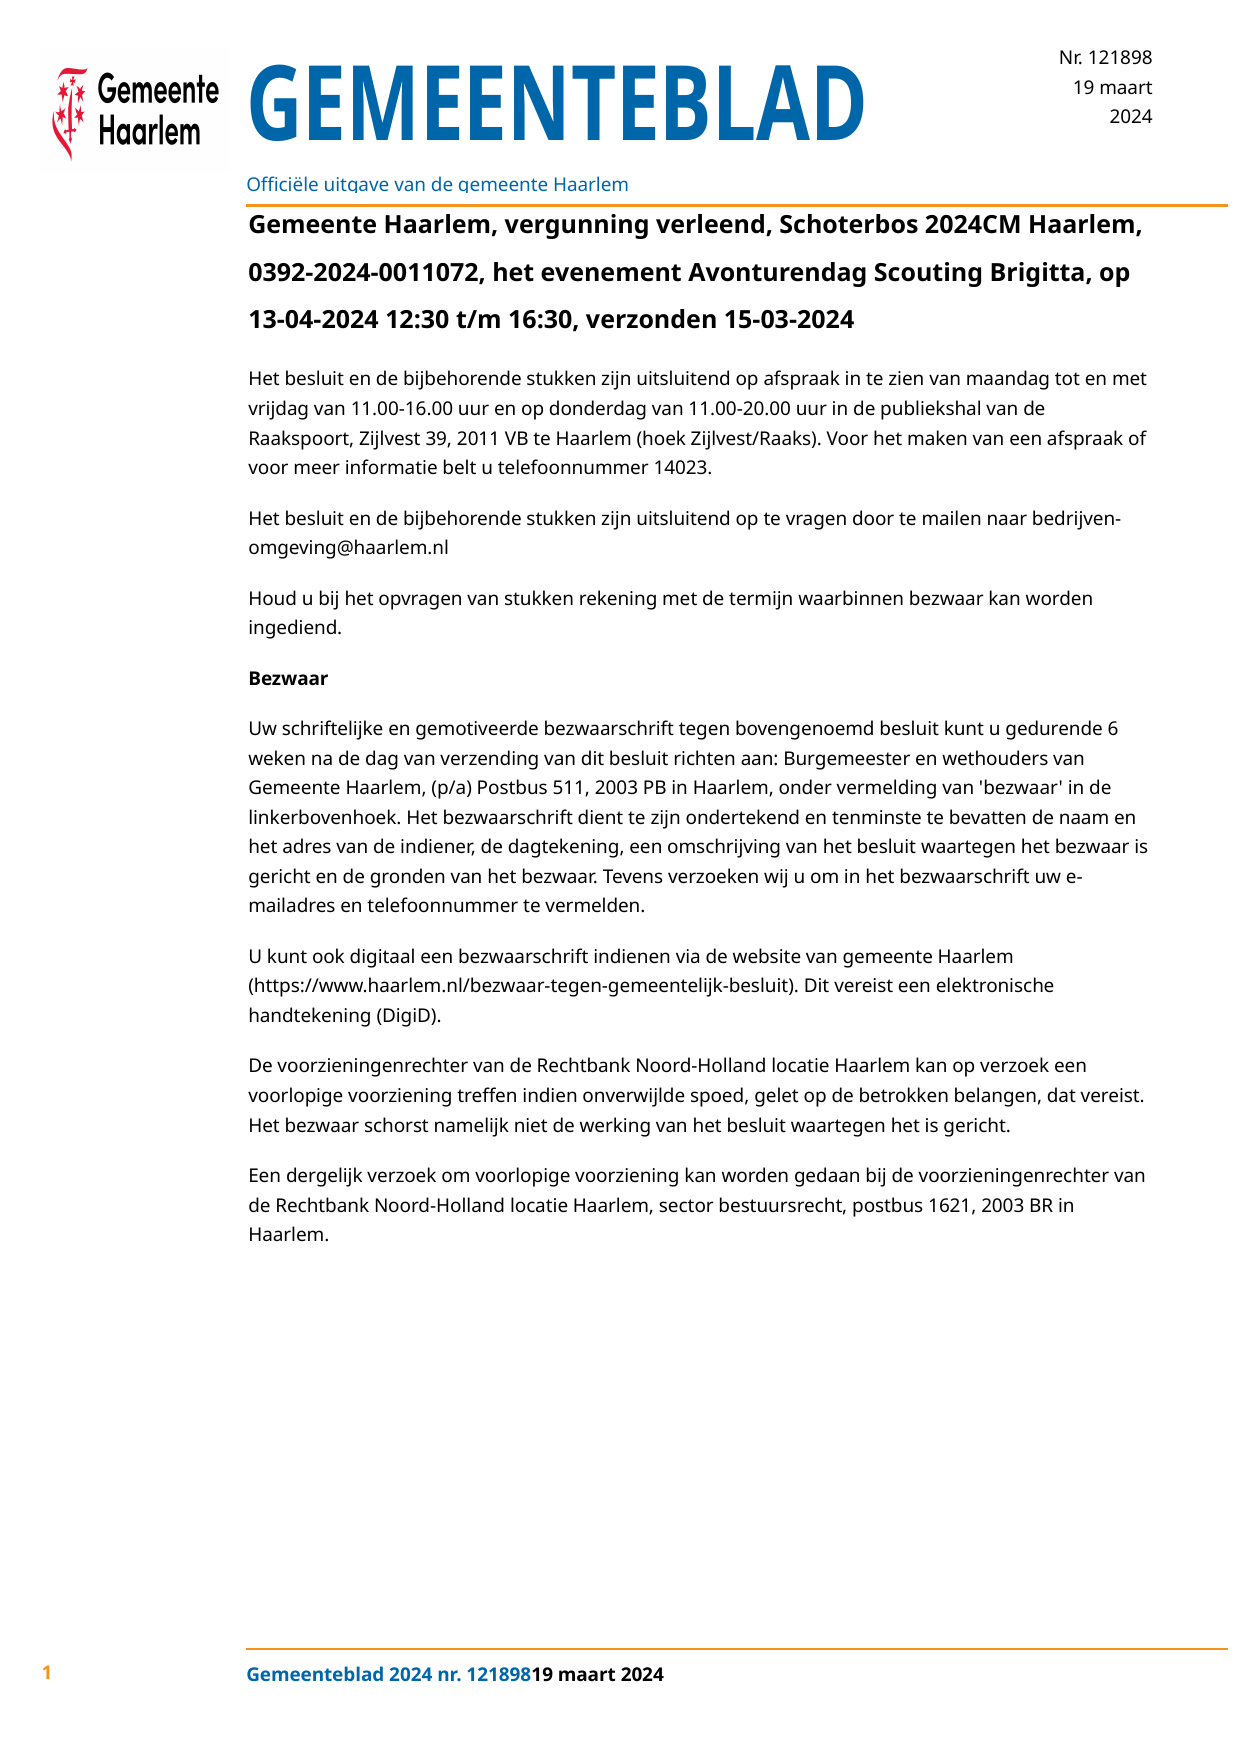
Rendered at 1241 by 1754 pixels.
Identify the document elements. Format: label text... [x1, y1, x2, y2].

text U kunt ook digitaal een bezwaarschrift indienen via de website van gemeente Haarlem (https://www.haarlem.nl/bezwaar-tegen-gemeentelijk-besluit). Dit vereist een elektronische handtekening (DigiD). [248, 943, 1152, 1028]
text Uw schriftelijke en gemotiveerde bezwaarschrift tegen bovengenoemd besluit kunt u gedurende 6 weken na de dag van verzending van dit besluit richten aan: Burgemeester en wethouders van Gemeente Haarlem, (p/a) Postbus 511, 2003 PB in Haarlem, onder vermelding van 'bezwaar' in de linkerbovenhoek. Het bezwaarschrift dient te zijn ondertekend en tenminste te bevatten de naam en het adres van de indiener, de dagtekening, een omschrijving van het besluit waartegen het bezwaar is gericht en de gronden van het bezwaar. Tevens verzoeken wij u om in het bezwaarschrift uw e-mailadres en telefoonnummer te vermelden. [248, 715, 1152, 918]
text Een dergelijk verzoek om voorlopige voorziening kan worden gedaan bij de voorzieningenrechter van de Rechtbank Noord-Holland locatie Haarlem, sector bestuursrecht, postbus 1621, 2003 BR in Haarlem. [248, 1162, 1152, 1247]
text Houd u bij het opvragen van stukken rekening met de termijn waarbinnen bezwaar kan worden ingediend. [248, 585, 1152, 640]
text De voorzieningenrechter van de Rechtbank Noord-Holland locatie Haarlem kan op verzoek een voorlopige voorziening treffen indien onverwijlde spoed, gelet op de betrokken belangen, dat vereist. Het bezwaar schorst namelijk niet de werking van het besluit waartegen het is gericht. [248, 1053, 1152, 1137]
picture [41, 47, 231, 172]
text Het besluit en de bijbehorende stukken zijn uitsluitend op afspraak in te zien van maandag tot en met vrijdag van 11.00-16.00 uur en op donderdag van 11.00-20.00 uur in de publiekshal van de Raakspoort, Zijlvest 39, 2011 VB te Haarlem (hoek Zijlvest/Raaks). Voor het maken van een afspraak of voor meer informatie belt u telefoonnummer 14023. [248, 366, 1152, 480]
text Bezwaar [248, 665, 1152, 690]
text Het besluit en de bijbehorende stukken zijn uitsluitend op te vragen door te mailen naar bedrijven-omgeving@haarlem.nl [248, 505, 1152, 560]
text Gemeente Haarlem, vergunning verleend, Schoterbos 2024CM Haarlem, 0392-2024-0011072, het evenement Avonturendag Scouting Brigitta, op 13-04-2024 12:30 t/m 16:30, verzonden 15-03-2024 [248, 207, 1152, 336]
